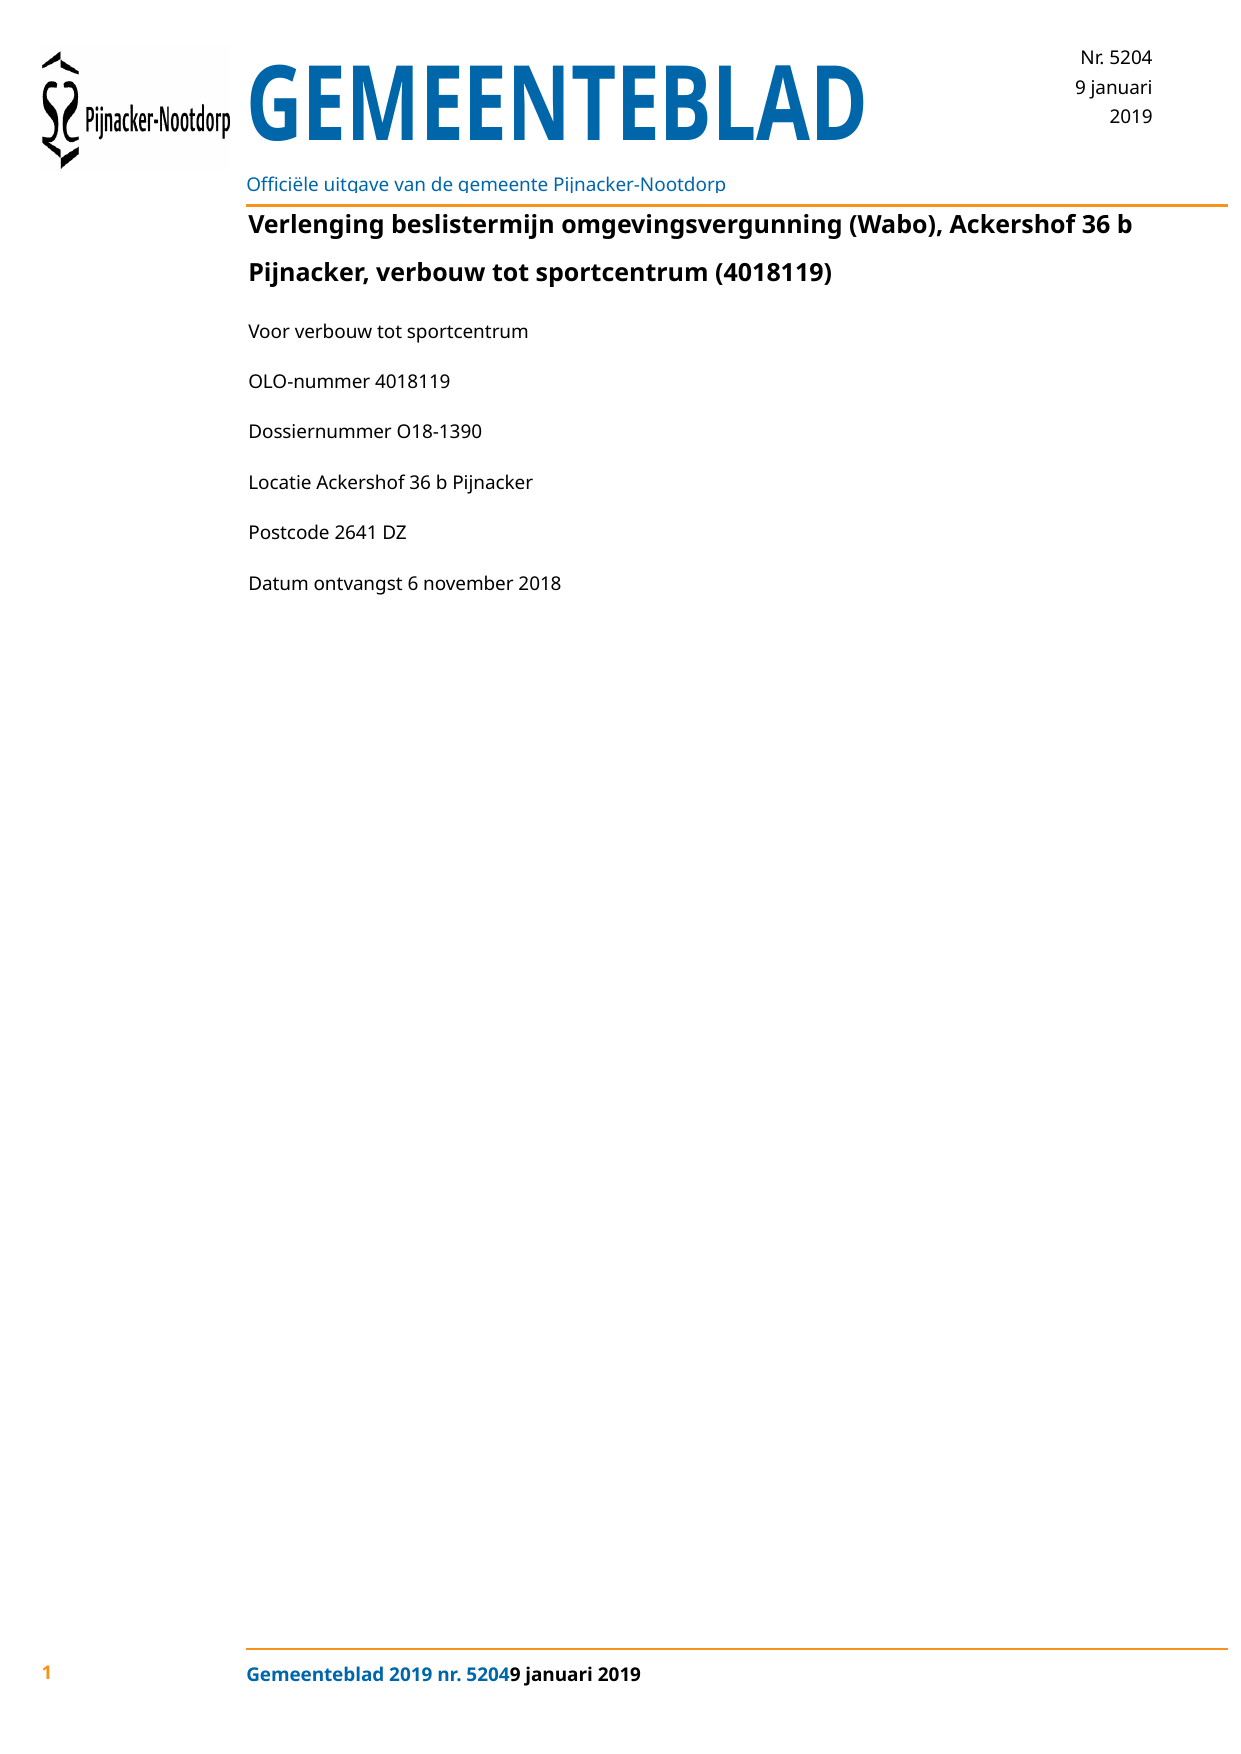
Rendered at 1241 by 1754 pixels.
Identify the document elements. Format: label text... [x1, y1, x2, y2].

text Voor verbouw tot sportcentrum [248, 318, 1152, 344]
picture [41, 47, 231, 172]
text Datum ontvangst 6 november 2018 [248, 570, 1152, 596]
text Postcode 2641 DZ [248, 519, 1152, 545]
text Locatie Ackershof 36 b Pijnacker [248, 469, 1152, 495]
text Verlenging beslistermijn omgevingsvergunning (Wabo), Ackershof 36 b Pijnacker, verbouw tot sportcentrum (4018119) [248, 207, 1152, 288]
text Dossiernummer O18-1390 [248, 419, 1152, 444]
text OLO-nummer 4018119 [248, 368, 1152, 394]
